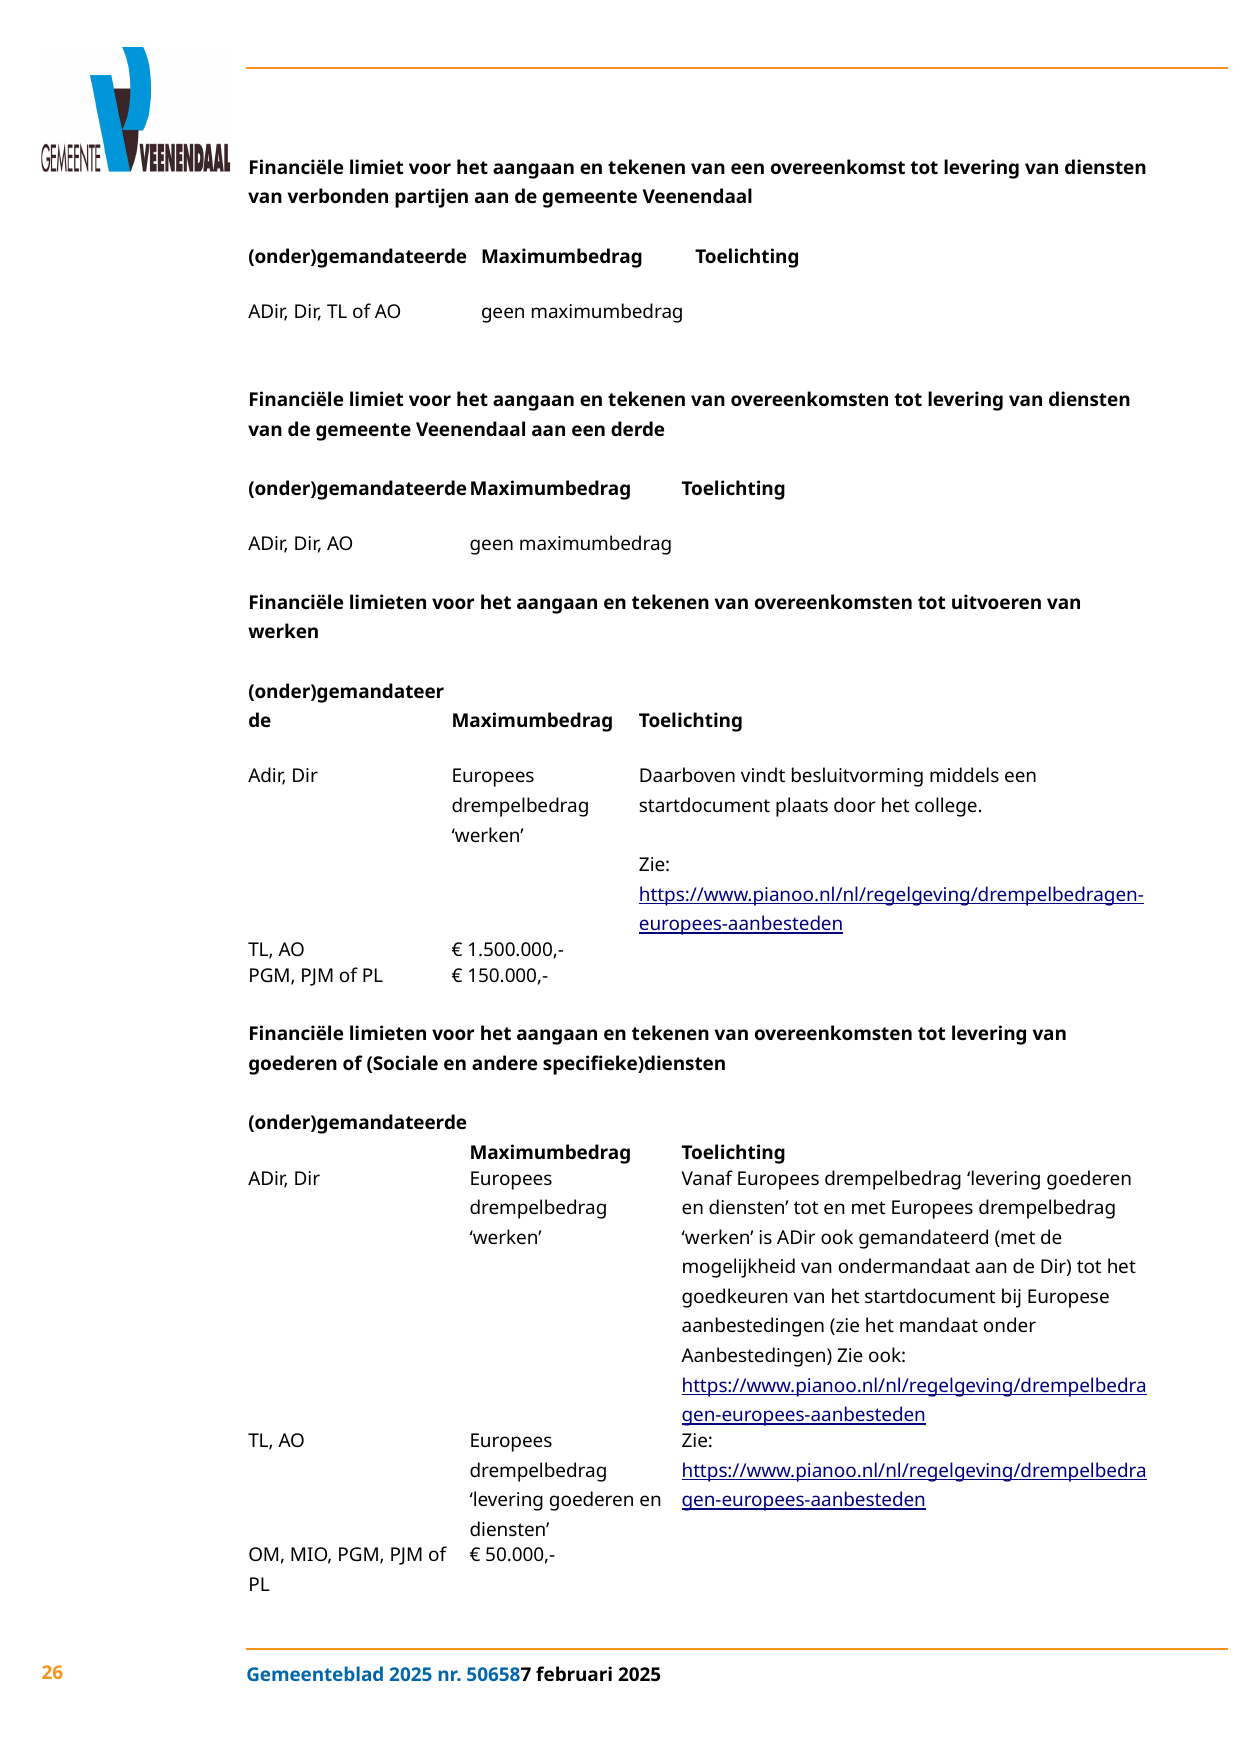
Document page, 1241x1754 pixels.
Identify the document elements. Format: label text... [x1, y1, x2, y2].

table_cell [639, 936, 1152, 962]
picture [41, 47, 130, 172]
table_cell Europees drempelbedrag ‘levering goederen en diensten’ [469, 1427, 681, 1542]
table_cell Europees drempelbedrag ‘werken’ [451, 763, 639, 936]
text Financiële limieten voor het aangaan en tekenen van overeenkomsten tot levering van goederen of (Sociale en andere specifieke)diensten [248, 1021, 1152, 1076]
table_cell Daarboven vindt besluitvorming middels een startdocument plaats door het college. Zie: https://www.pianoo.nl/nl/regelgeving/drempelbedragen-europees-aanbesteden [639, 763, 1152, 936]
text Financiële limiet voor het aangaan en tekenen van overeenkomsten tot levering van diensten van de gemeente Veenendaal aan een derde [248, 386, 1152, 442]
table_cell PGM, PJM of PL [248, 962, 451, 988]
table_header Toelichting [695, 243, 1152, 298]
table_header (onder)gemandateerde [248, 678, 451, 763]
table_cell Zie: https://www.pianoo.nl/nl/regelgeving/drempelbedragen-europees-aanbesteden [681, 1427, 1152, 1542]
table_header Maximumbedrag [481, 243, 695, 298]
table_cell [639, 962, 1152, 988]
table_cell ADir, Dir, AO [248, 530, 469, 556]
text Financiële limiet voor het aangaan en tekenen van een overeenkomst tot levering van diensten van verbonden partijen aan de gemeente Veenendaal [248, 154, 1152, 209]
table_cell Vanaf Europees drempelbedrag ‘levering goederen en diensten’ tot en met Europees drempelbedrag ‘werken’ is ADir ook gemandateerd (met de mogelijkheid van ondermandaat aan de Dir) tot het goedkeuren van het startdocument bij Europese aanbestedingen (zie het mandaat onder Aanbestedingen) Zie ook: https://www.pianoo.nl/nl/regelgeving/drempelbedragen-europees-aanbesteden [681, 1165, 1152, 1427]
table_cell ADir, Dir [248, 1165, 469, 1427]
table_cell geen maximumbedrag [481, 298, 695, 324]
table_cell [695, 298, 1152, 324]
text Financiële limieten voor het aangaan en tekenen van overeenkomsten tot uitvoeren van werken [248, 589, 1152, 644]
table_cell [681, 1542, 1152, 1597]
table_header (onder)gemandateerde [248, 1110, 469, 1165]
table_header (onder)gemandateerde [248, 475, 469, 530]
table_cell ADir, Dir, TL of AO [248, 298, 481, 324]
table_cell € 150.000,- [451, 962, 639, 988]
table_cell TL, AO [248, 1427, 469, 1542]
table_header Maximumbedrag [469, 1110, 681, 1165]
table_header Toelichting [681, 475, 1152, 530]
table_cell [681, 530, 1152, 556]
table_header Toelichting [681, 1110, 1152, 1165]
table_cell € 50.000,- [469, 1542, 681, 1597]
table_header Maximumbedrag [451, 678, 639, 763]
table_header Toelichting [639, 678, 1152, 763]
table_cell € 1.500.000,- [451, 936, 639, 962]
table_cell TL, AO [248, 936, 451, 962]
table_cell Europees drempelbedrag ‘werken’ [469, 1165, 681, 1427]
table_cell geen maximumbedrag [469, 530, 681, 556]
table_header (onder)gemandateerde [248, 243, 481, 298]
table_cell OM, MIO, PGM, PJM of PL [248, 1542, 469, 1597]
table_cell Adir, Dir [248, 763, 451, 936]
picture [123, 47, 231, 172]
table_header Maximumbedrag [469, 475, 681, 530]
